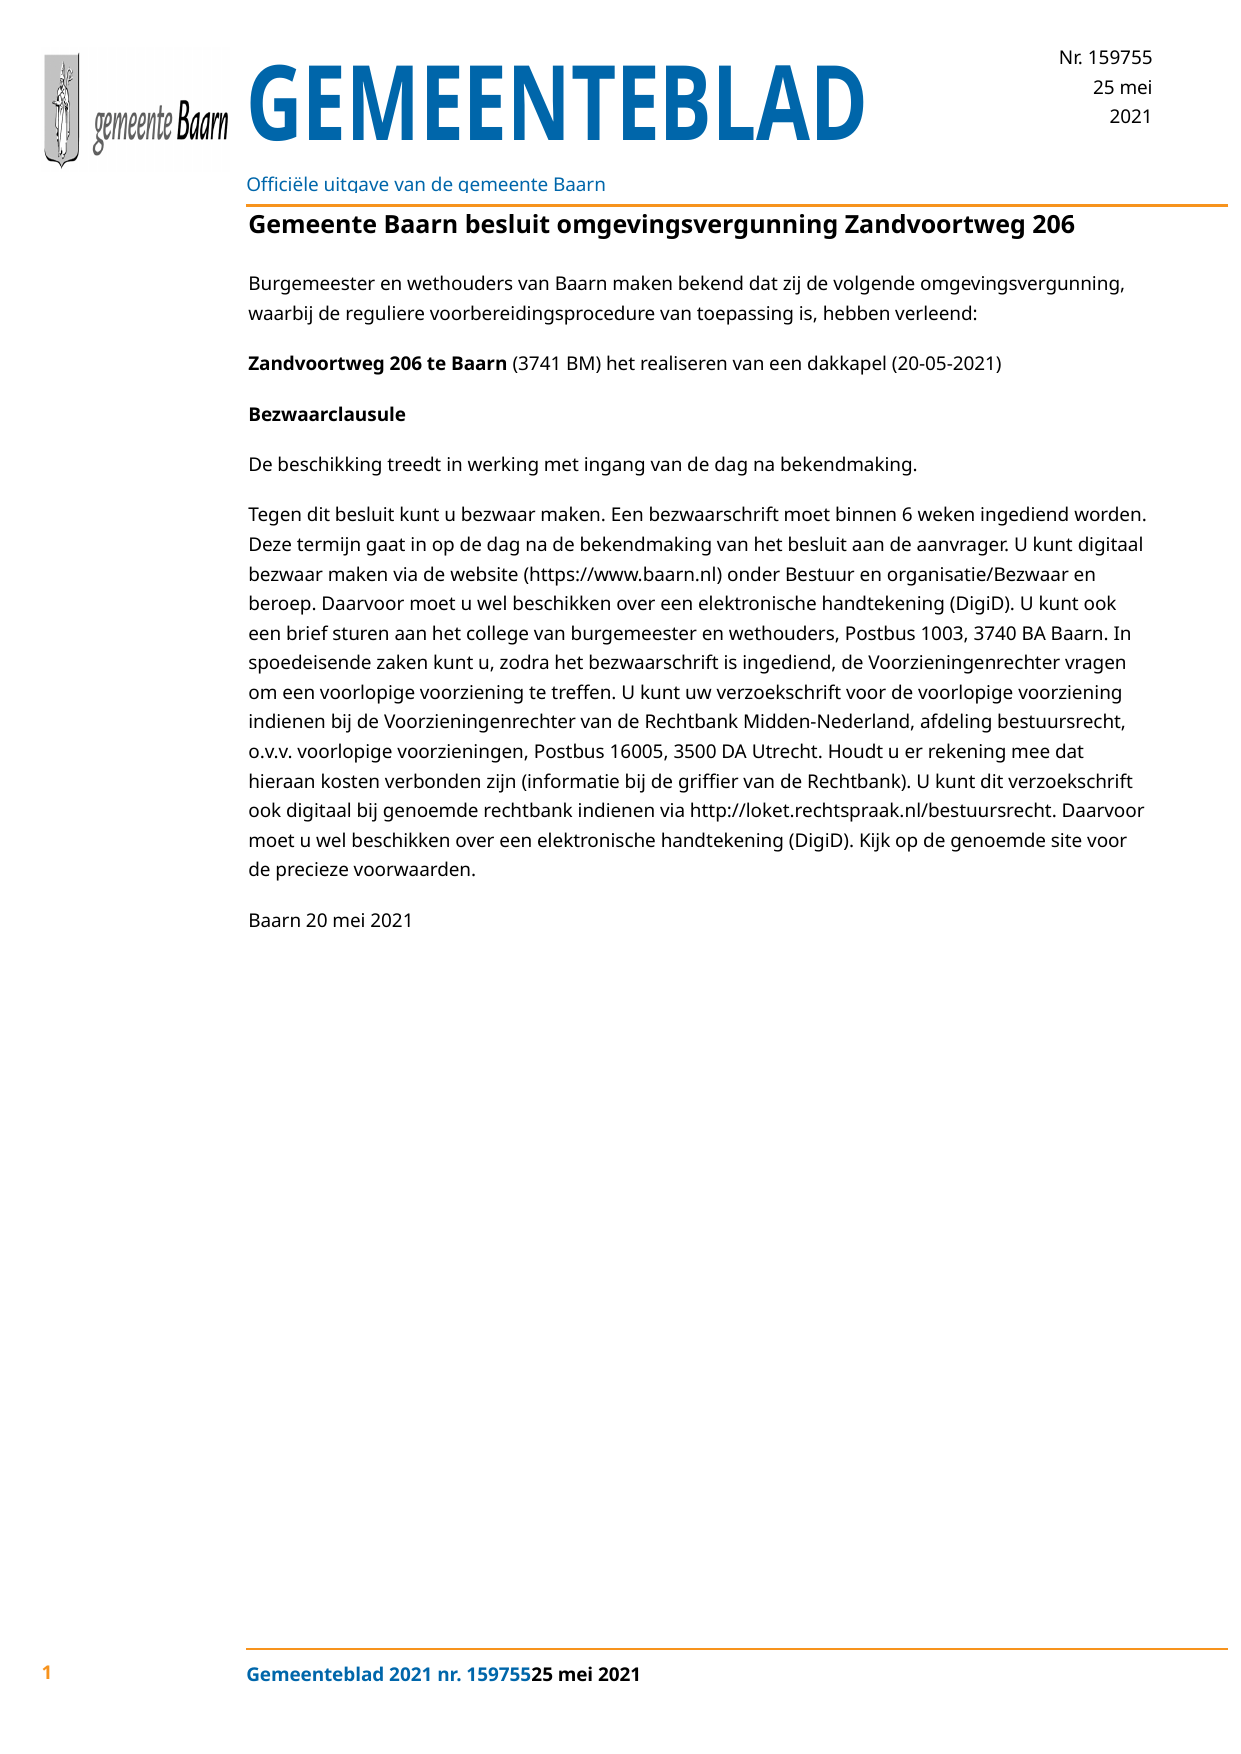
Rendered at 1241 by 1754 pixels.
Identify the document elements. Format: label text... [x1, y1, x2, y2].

text Zandvoortweg 206 te Baarn (3741 BM) het realiseren van een dakkapel (20-05-2021) [248, 350, 1152, 376]
picture [41, 47, 231, 172]
text Gemeente Baarn besluit omgevingsvergunning Zandvoortweg 206 [248, 207, 1152, 241]
text Bezwaarclausule [248, 401, 1152, 426]
text Baarn 20 mei 2021 [248, 907, 1152, 933]
text Burgemeester en wethouders van Baarn maken bekend dat zij de volgende omgevingsvergunning, waarbij de reguliere voorbereidingsprocedure van toepassing is, hebben verleend: [248, 270, 1152, 326]
text De beschikking treedt in werking met ingang van de dag na bekendmaking. [248, 451, 1152, 477]
text Tegen dit besluit kunt u bezwaar maken. Een bezwaarschrift moet binnen 6 weken ingediend worden. Deze termijn gaat in op de dag na de bekendmaking van het besluit aan de aanvrager. U kunt digitaal bezwaar maken via de website (https://www.baarn.nl) onder Bestuur en organisatie/Bezwaar en beroep. Daarvoor moet u wel beschikken over een elektronische handtekening (DigiD). U kunt ook een brief sturen aan het college van burgemeester en wethouders, Postbus 1003, 3740 BA Baarn. In spoedeisende zaken kunt u, zodra het bezwaarschrift is ingediend, de Voorzieningenrechter vragen om een voorlopige voorziening te treffen. U kunt uw verzoekschrift voor de voorlopige voorziening indienen bij de Voorzieningenrechter van de Rechtbank Midden-Nederland, afdeling bestuursrecht, o.v.v. voorlopige voorzieningen, Postbus 16005, 3500 DA Utrecht. Houdt u er rekening mee dat hieraan kosten verbonden zijn (informatie bij de griffier van de Rechtbank). U kunt dit verzoekschrift ook digitaal bij genoemde rechtbank indienen via http://loket.rechtspraak.nl/bestuursrecht. Daarvoor moet u wel beschikken over een elektronische handtekening (DigiD). Kijk op de genoemde site voor de precieze voorwaarden. [248, 502, 1152, 882]
